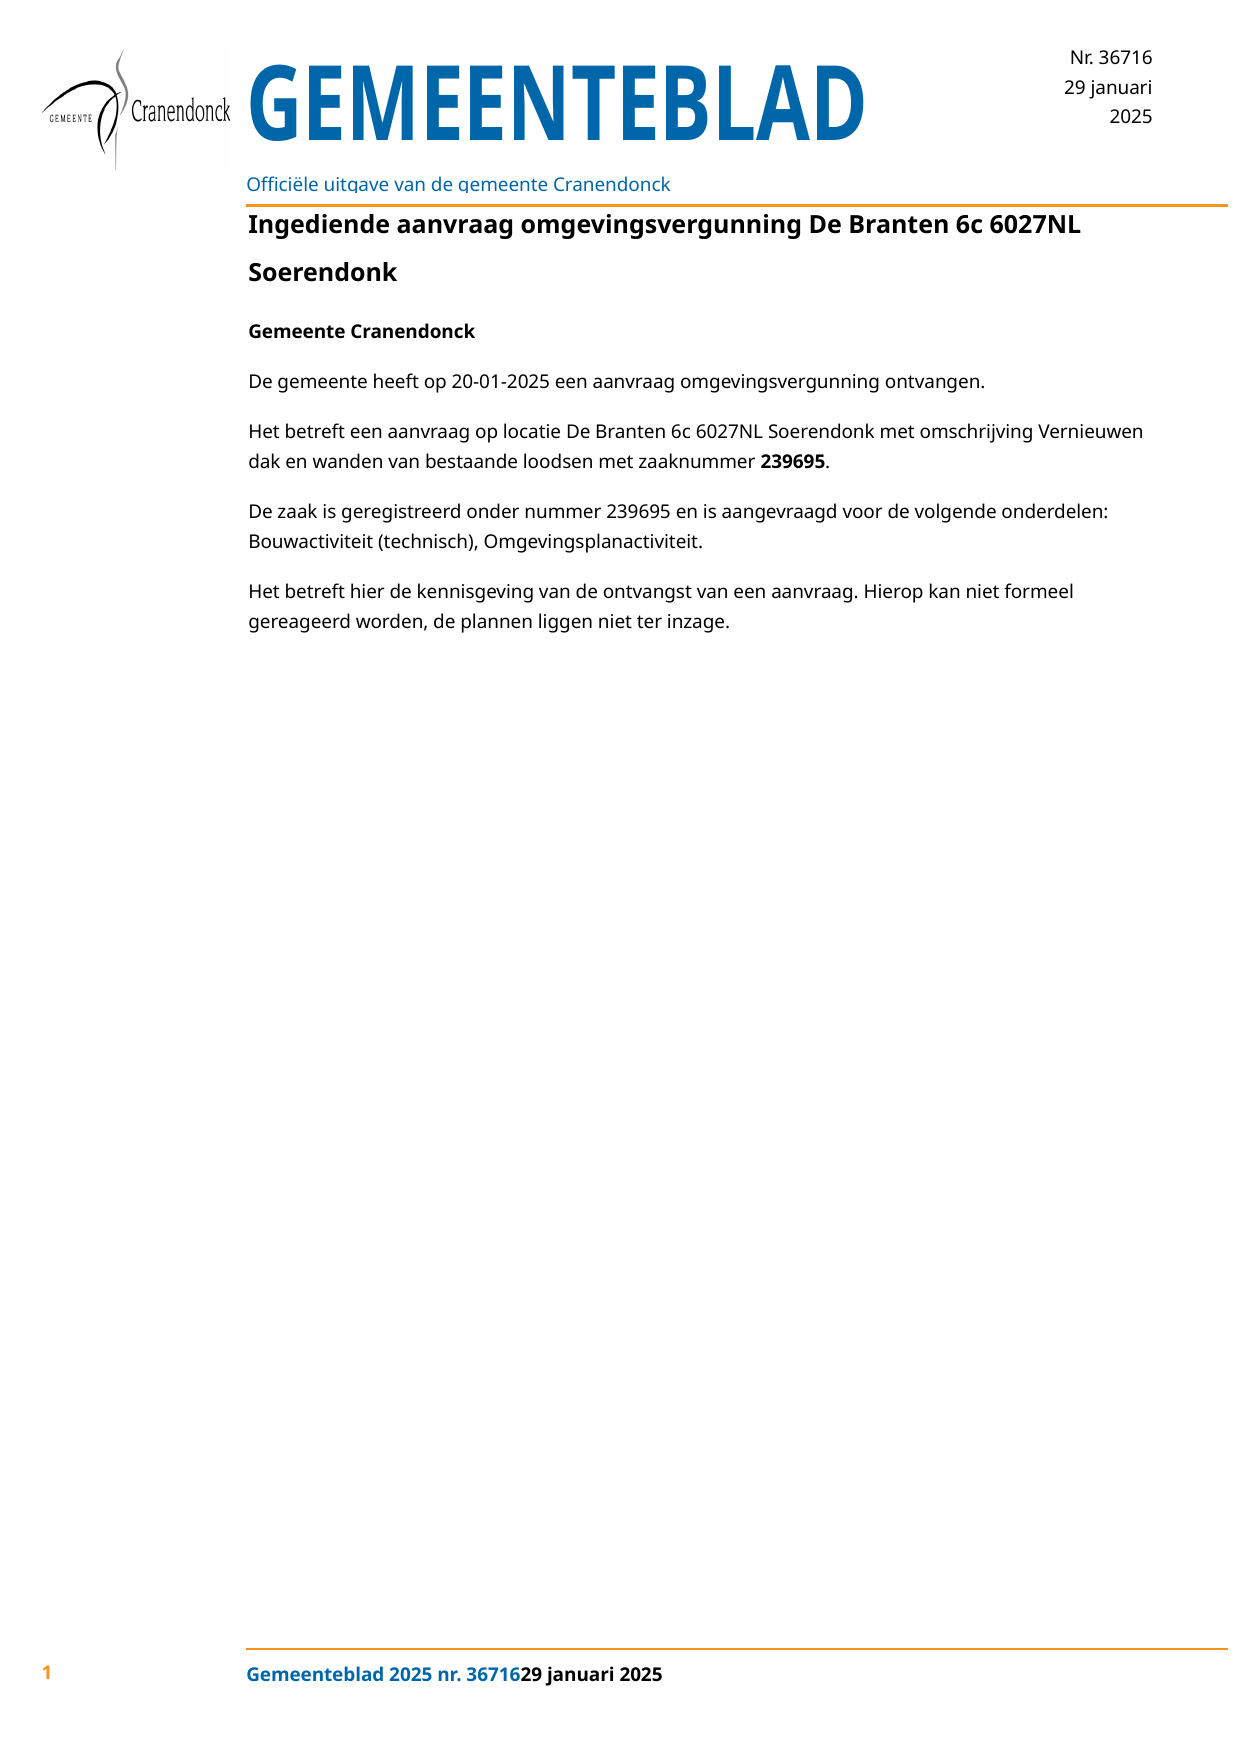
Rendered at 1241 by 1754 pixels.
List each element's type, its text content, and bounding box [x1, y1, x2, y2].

text Het betreft een aanvraag op locatie De Branten 6c 6027NL Soerendonk met omschrijving Vernieuwen dak en wanden van bestaande loodsen met zaaknummer 239695. [248, 419, 1152, 474]
text Het betreft hier de kennisgeving van de ontvangst van een aanvraag. Hierop kan niet formeel gereageerd worden, de plannen liggen niet ter inzage. [248, 579, 1152, 634]
text De gemeente heeft op 20-01-2025 een aanvraag omgevingsvergunning ontvangen. [248, 368, 1152, 394]
picture [41, 47, 231, 172]
text De zaak is geregistreerd onder nummer 239695 en is aangevraagd voor de volgende onderdelen: Bouwactiviteit (technisch), Omgevingsplanactiviteit. [248, 499, 1152, 554]
text Ingediende aanvraag omgevingsvergunning De Branten 6c 6027NL Soerendonk [248, 207, 1152, 288]
text Gemeente Cranendonck [248, 318, 1152, 344]
